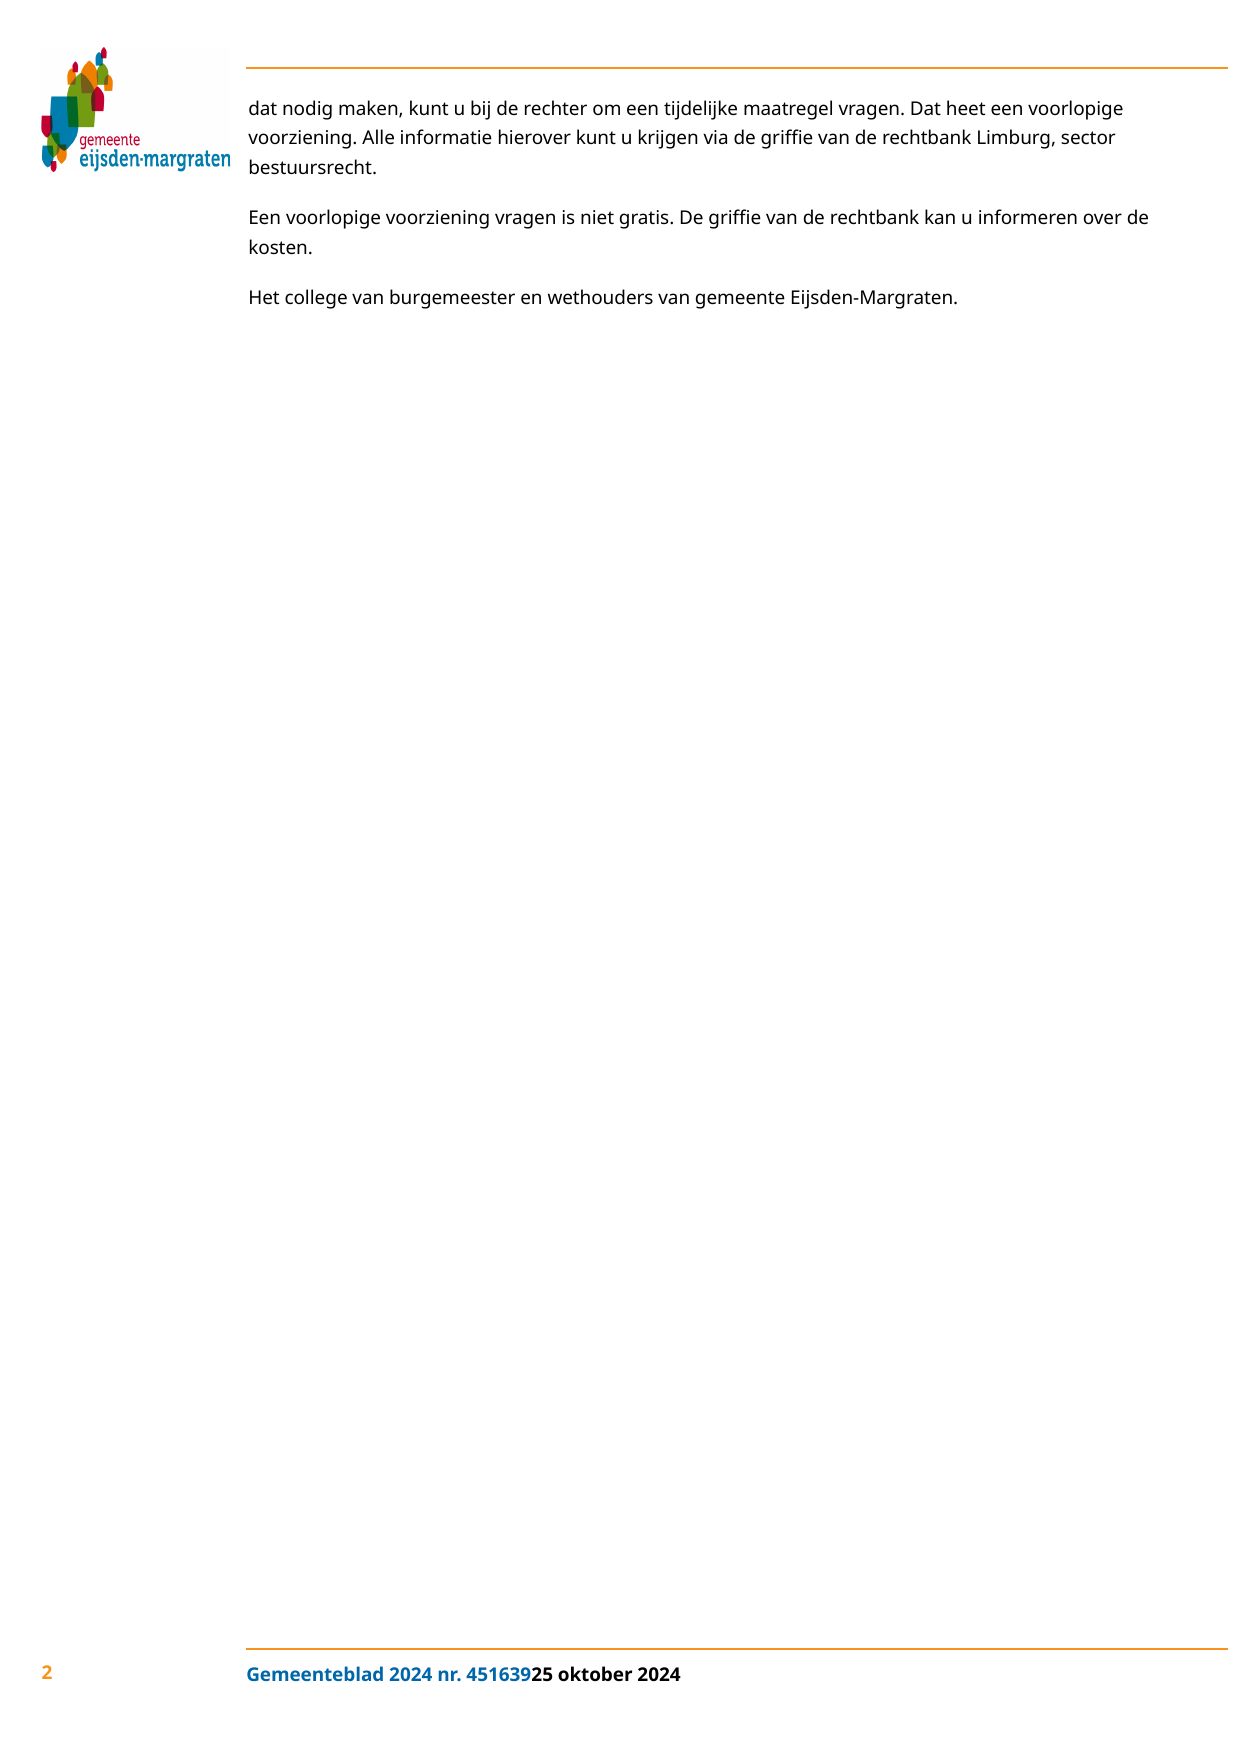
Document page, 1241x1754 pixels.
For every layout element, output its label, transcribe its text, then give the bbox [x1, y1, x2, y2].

text Een voorlopige voorziening vragen is niet gratis. De griffie van de rechtbank kan u informeren over de kosten. [248, 204, 1152, 260]
picture [41, 47, 231, 172]
text dat nodig maken, kunt u bij de rechter om een tijdelijke maatregel vragen. Dat heet een voorlopige voorziening. Alle informatie hierover kunt u krijgen via de griffie van de rechtbank Limburg, sector bestuursrecht. [248, 95, 1152, 180]
text Het college van burgemeester en wethouders van gemeente Eijsden-Margraten. [248, 284, 1152, 310]
